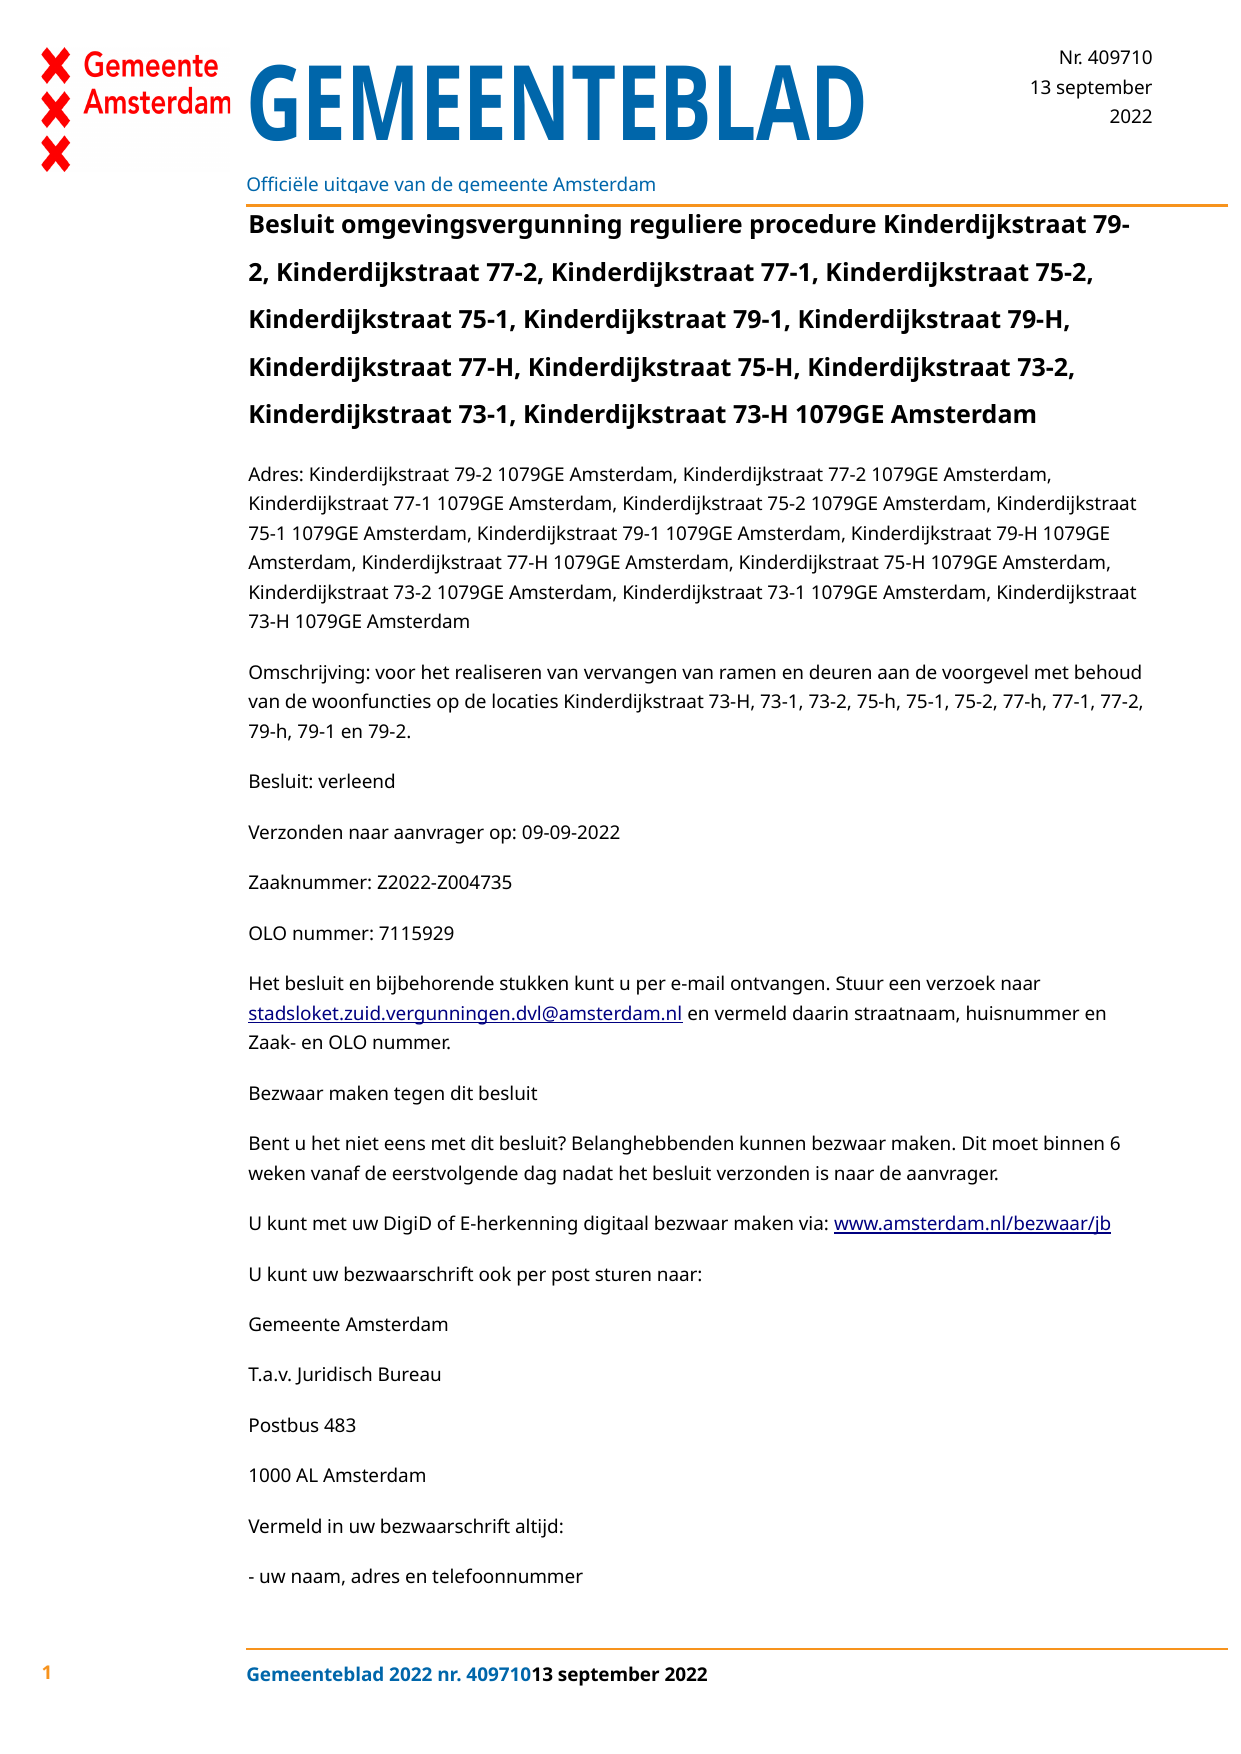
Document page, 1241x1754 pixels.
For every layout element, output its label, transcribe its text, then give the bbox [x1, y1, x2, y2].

text U kunt uw bezwaarschrift ook per post sturen naar: [248, 1261, 1152, 1286]
text Bent u het niet eens met dit besluit? Belanghebbenden kunnen bezwaar maken. Dit moet binnen 6 weken vanaf de eerstvolgende dag nadat het besluit verzonden is naar de aanvrager. [248, 1130, 1152, 1186]
picture [41, 47, 231, 172]
text Postbus 483 [248, 1412, 1152, 1438]
text - uw naam, adres en telefoonnummer [248, 1563, 1152, 1589]
text U kunt met uw DigiD of E-herkenning digitaal bezwaar maken via: www.amsterdam.nl/bezwaar/jb [248, 1210, 1152, 1236]
text Besluit omgevingsvergunning reguliere procedure Kinderdijkstraat 79-2, Kinderdijkstraat 77-2, Kinderdijkstraat 77-1, Kinderdijkstraat 75-2, Kinderdijkstraat 75-1, Kinderdijkstraat 79-1, Kinderdijkstraat 79-H, Kinderdijkstraat 77-H, Kinderdijkstraat 75-H, Kinderdijkstraat 73-2, Kinderdijkstraat 73-1, Kinderdijkstraat 73-H 1079GE Amsterdam [248, 207, 1152, 431]
text Omschrijving: voor het realiseren van vervangen van ramen en deuren aan de voorgevel met behoud van de woonfuncties op de locaties Kinderdijkstraat 73-H, 73-1, 73-2, 75-h, 75-1, 75-2, 77-h, 77-1, 77-2, 79-h, 79-1 en 79-2. [248, 659, 1152, 744]
text OLO nummer: 7115929 [248, 920, 1152, 946]
text Verzonden naar aanvrager op: 09-09-2022 [248, 819, 1152, 845]
text 1000 AL Amsterdam [248, 1462, 1152, 1488]
text T.a.v. Juridisch Bureau [248, 1362, 1152, 1387]
text Besluit: verleend [248, 769, 1152, 794]
text Gemeente Amsterdam [248, 1311, 1152, 1337]
text Adres: Kinderdijkstraat 79-2 1079GE Amsterdam, Kinderdijkstraat 77-2 1079GE Amsterdam, Kinderdijkstraat 77-1 1079GE Amsterdam, Kinderdijkstraat 75-2 1079GE Amsterdam, Kinderdijkstraat 75-1 1079GE Amsterdam, Kinderdijkstraat 79-1 1079GE Amsterdam, Kinderdijkstraat 79-H 1079GE Amsterdam, Kinderdijkstraat 77-H 1079GE Amsterdam, Kinderdijkstraat 75-H 1079GE Amsterdam, Kinderdijkstraat 73-2 1079GE Amsterdam, Kinderdijkstraat 73-1 1079GE Amsterdam, Kinderdijkstraat 73-H 1079GE Amsterdam [248, 461, 1152, 634]
text Zaaknummer: Z2022-Z004735 [248, 869, 1152, 895]
text Bezwaar maken tegen dit besluit [248, 1080, 1152, 1106]
text Het besluit en bijbehorende stukken kunt u per e-mail ontvangen. Stuur een verzoek naar stadsloket.zuid.vergunningen.dvl@amsterdam.nl en vermeld daarin straatnaam, huisnummer en Zaak- en OLO nummer. [248, 970, 1152, 1055]
text Vermeld in uw bezwaarschrift altijd: [248, 1513, 1152, 1538]
